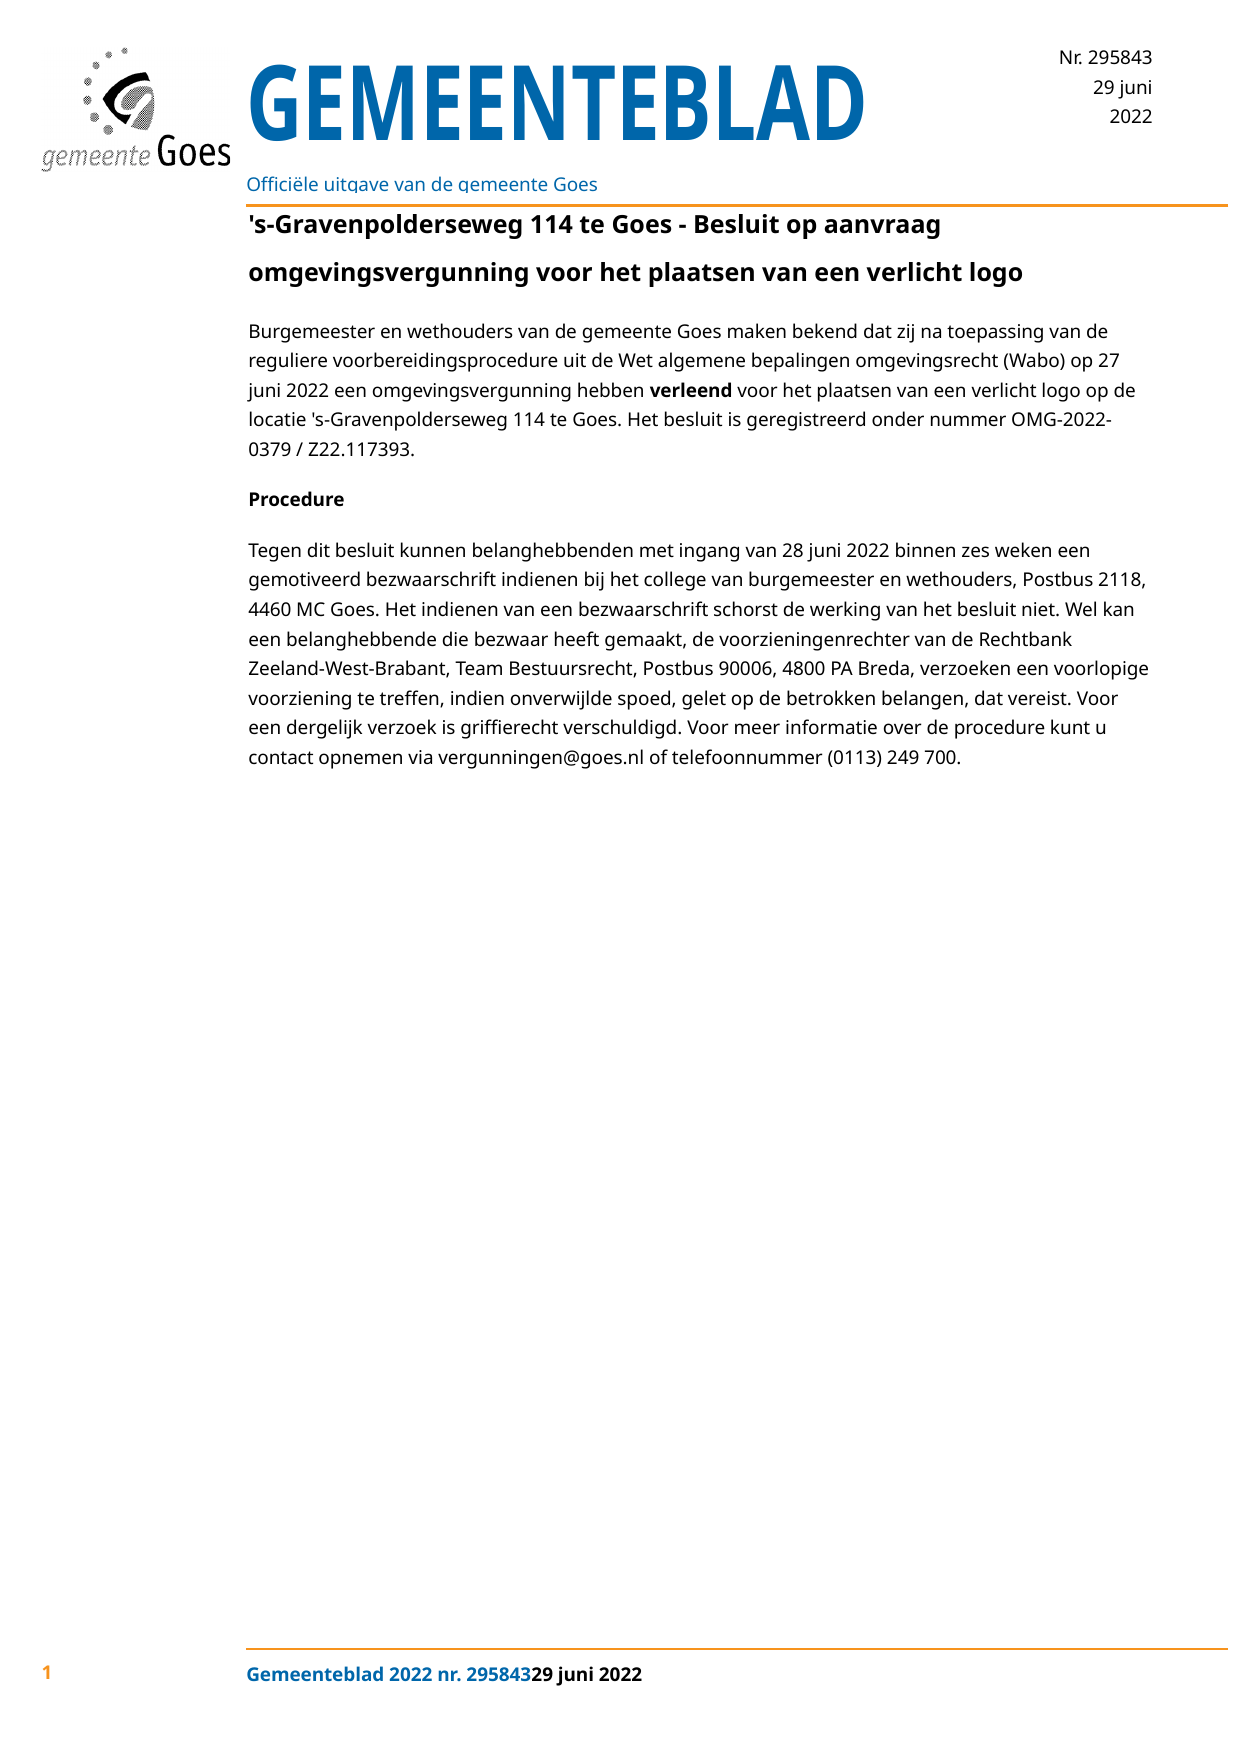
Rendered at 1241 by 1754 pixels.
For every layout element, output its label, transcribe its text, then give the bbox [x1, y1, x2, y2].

text Procedure [248, 487, 1152, 512]
picture [41, 47, 231, 172]
text Tegen dit besluit kunnen belanghebbenden met ingang van 28 juni 2022 binnen zes weken een gemotiveerd bezwaarschrift indienen bij het college van burgemeester en wethouders, Postbus 2118, 4460 MC Goes. Het indienen van een bezwaarschrift schorst de werking van het besluit niet. Wel kan een belanghebbende die bezwaar heeft gemaakt, de voorzieningenrechter van de Rechtbank Zeeland-West-Brabant, Team Bestuursrecht, Postbus 90006, 4800 PA Breda, verzoeken een voorlopige voorziening te treffen, indien onverwijlde spoed, gelet op de betrokken belangen, dat vereist. Voor een dergelijk verzoek is griffierecht verschuldigd. Voor meer informatie over de procedure kunt u contact opnemen via vergunningen@goes.nl of telefoonnummer (0113) 249 700. [248, 537, 1152, 770]
text Burgemeester en wethouders van de gemeente Goes maken bekend dat zij na toepassing van de reguliere voorbereidingsprocedure uit de Wet algemene bepalingen omgevingsrecht (Wabo) op 27 juni 2022 een omgevingsvergunning hebben verleend voor het plaatsen van een verlicht logo op de locatie 's-Gravenpolderseweg 114 te Goes. Het besluit is geregistreerd onder nummer OMG-2022-0379 / Z22.117393. [248, 318, 1152, 462]
text 's-Gravenpolderseweg 114 te Goes - Besluit op aanvraag omgevingsvergunning voor het plaatsen van een verlicht logo [248, 207, 1152, 288]
